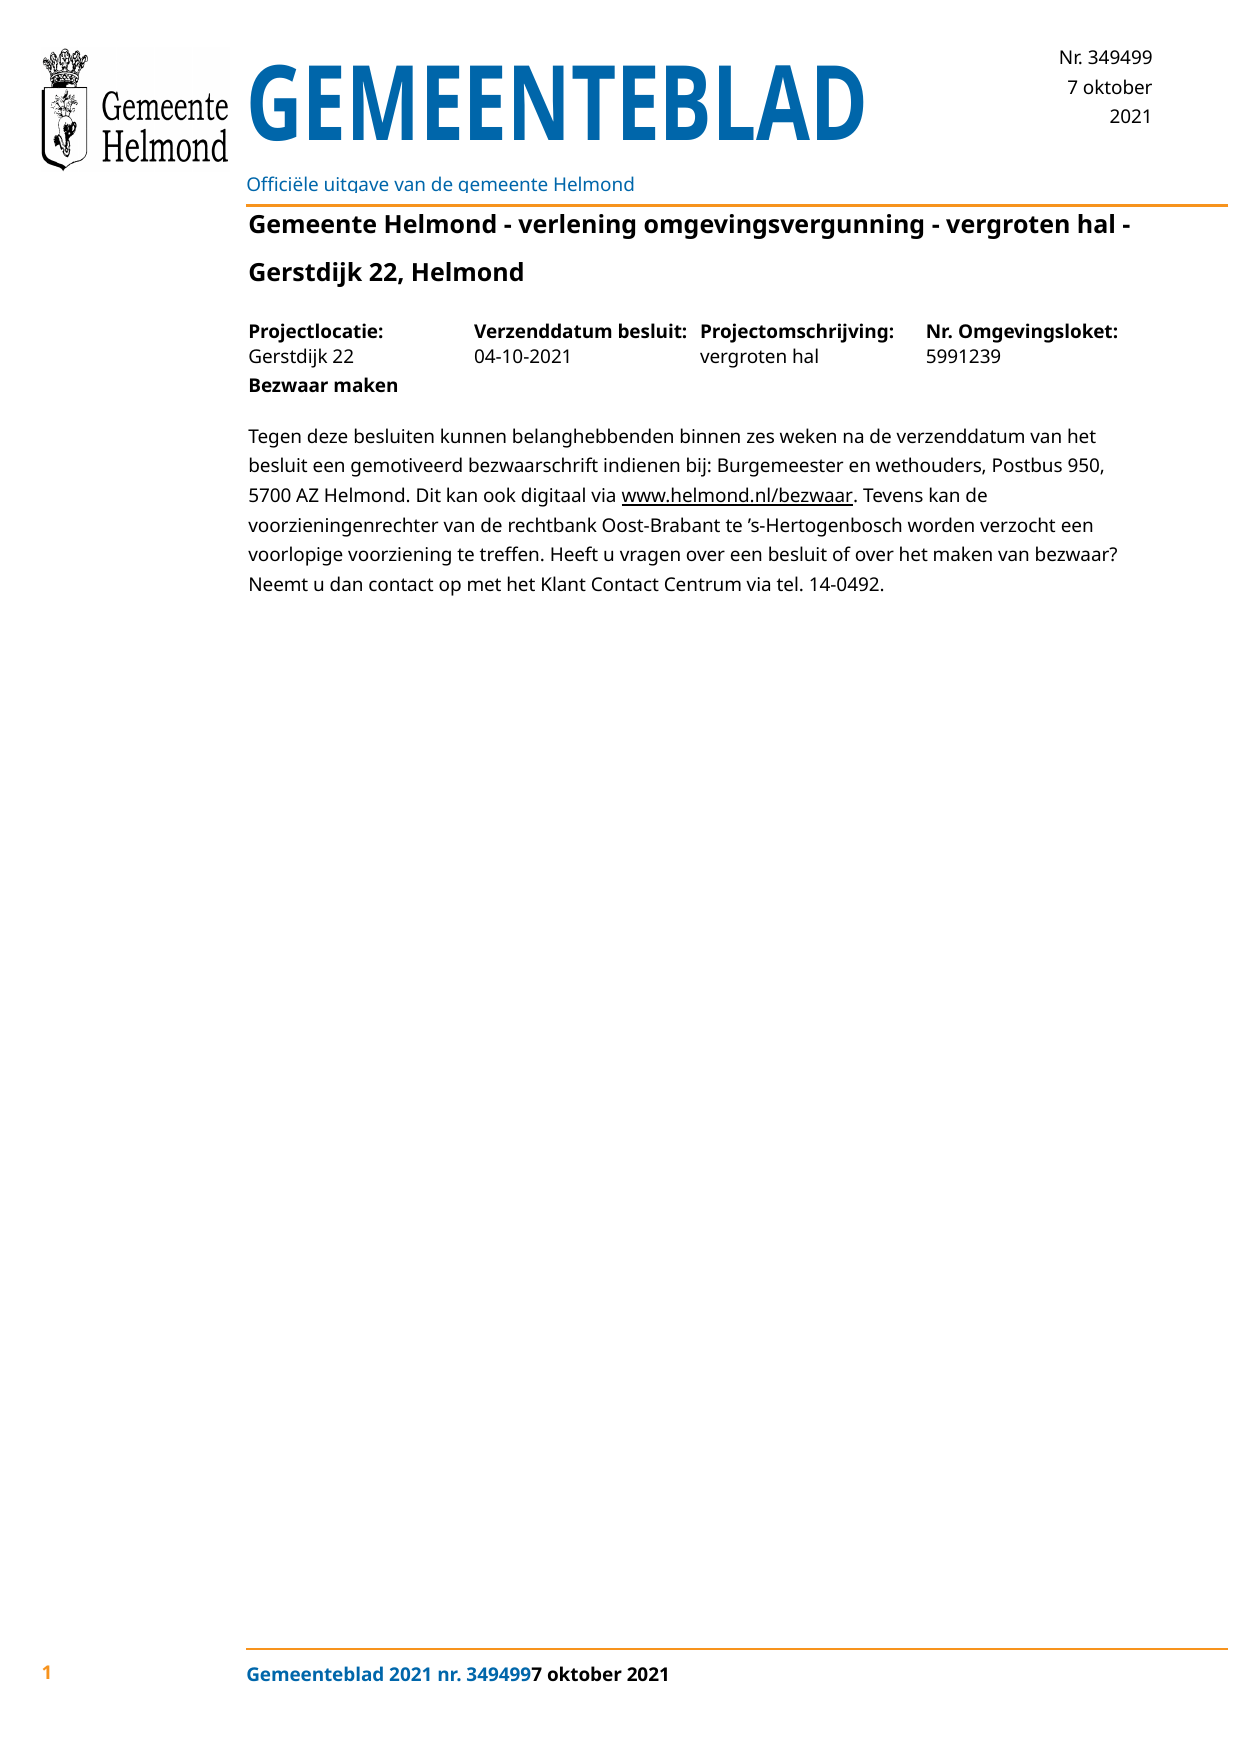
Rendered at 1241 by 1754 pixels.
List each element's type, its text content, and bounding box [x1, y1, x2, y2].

table_header Verzenddatum besluit: [474, 318, 700, 344]
table_header Nr. Omgevingsloket: [926, 318, 1152, 344]
table_header Projectomschrijving: [700, 318, 926, 344]
text Bezwaar maken [248, 373, 1152, 398]
picture [41, 47, 231, 172]
table_header Projectlocatie: [248, 318, 474, 344]
table_cell 5991239 [926, 344, 1152, 369]
text Gemeente Helmond - verlening omgevingsvergunning - vergroten hal - Gerstdijk 22, Helmond [248, 207, 1152, 288]
text Tegen deze besluiten kunnen belanghebbenden binnen zes weken na de verzenddatum van het besluit een gemotiveerd bezwaarschrift indienen bij: Burgemeester en wethouders, Postbus 950, 5700 AZ Helmond. Dit kan ook digitaal via www.helmond.nl/bezwaar. Tevens kan de voorzieningenrechter van de rechtbank Oost-Brabant te ’s-Hertogenbosch worden verzocht een voorlopige voorziening te treffen. Heeft u vragen over een besluit of over het maken van bezwaar? Neemt u dan contact op met het Klant Contact Centrum via tel. 14-0492. [248, 423, 1152, 597]
table_cell vergroten hal [700, 344, 926, 369]
table_cell 04-10-2021 [474, 344, 700, 369]
table_cell Gerstdijk 22 [248, 344, 474, 369]
